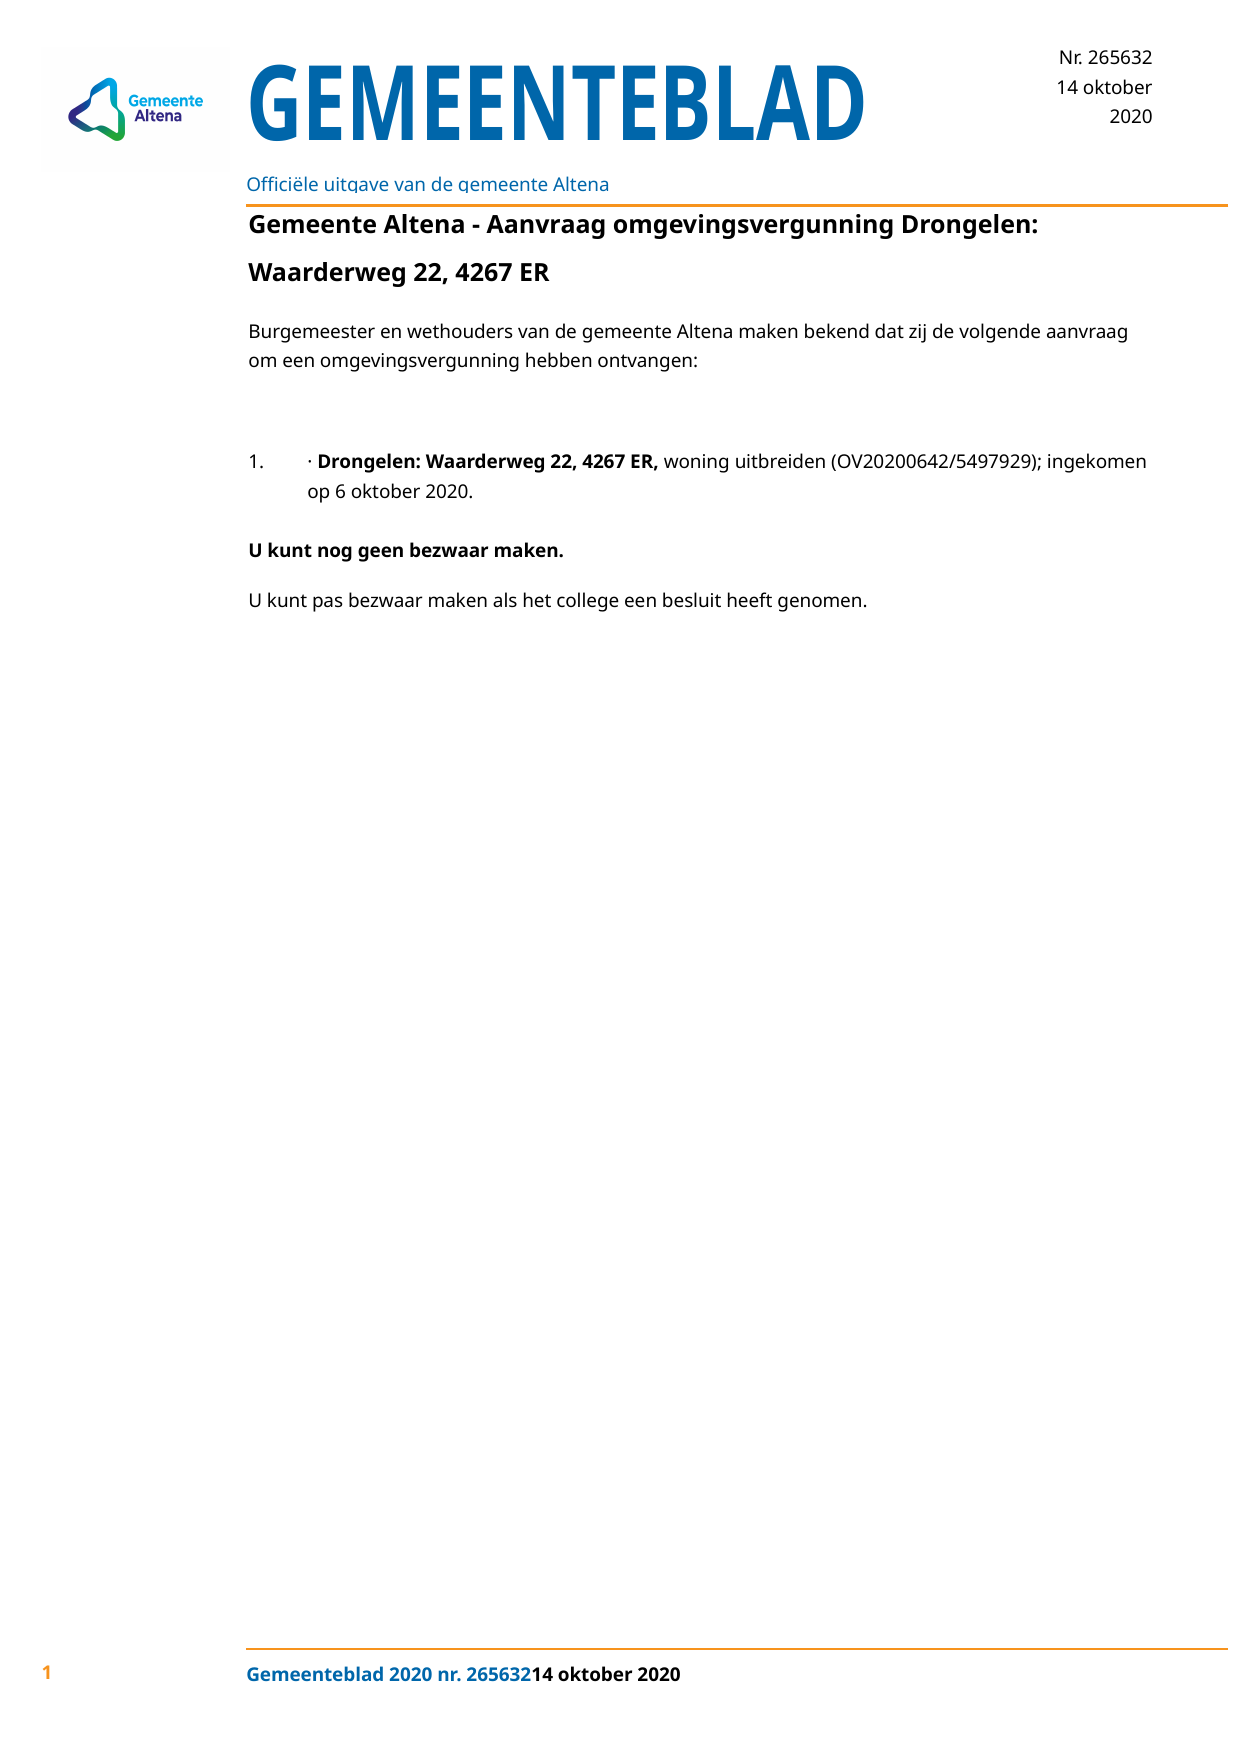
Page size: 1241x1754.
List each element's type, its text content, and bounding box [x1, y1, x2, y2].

text U kunt pas bezwaar maken als het college een besluit heeft genomen. [248, 587, 1152, 613]
list · Drongelen: Waarderweg 22, 4267 ER, woning uitbreiden (OV20200642/5497929); ingekomen op 6 oktober 2020. [248, 448, 1152, 504]
text U kunt nog geen bezwaar maken. [248, 537, 1152, 563]
text Gemeente Altena - Aanvraag omgevingsvergunning Drongelen: Waarderweg 22, 4267 ER [248, 207, 1152, 288]
text Burgemeester en wethouders van de gemeente Altena maken bekend dat zij de volgende aanvraag om een omgevingsvergunning hebben ontvangen: [248, 318, 1152, 373]
picture [41, 47, 231, 172]
